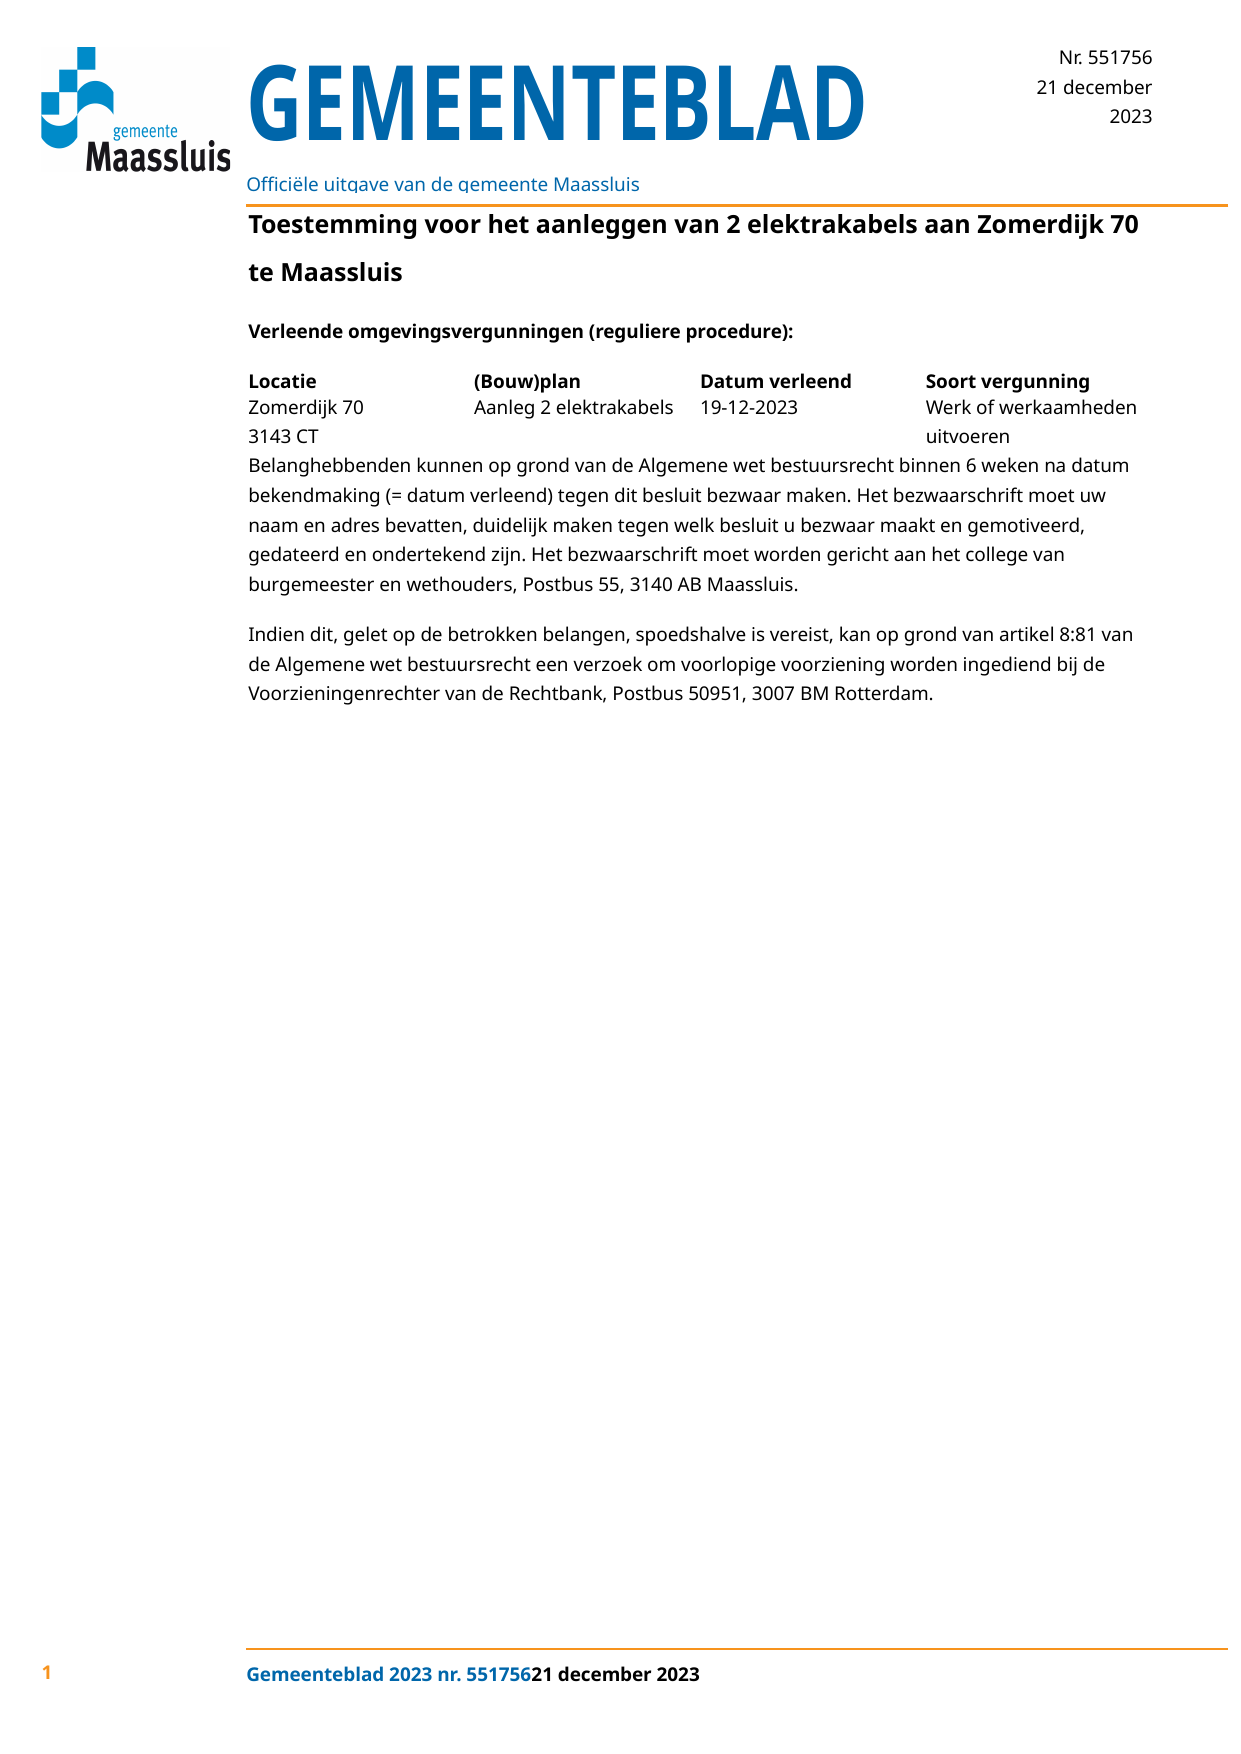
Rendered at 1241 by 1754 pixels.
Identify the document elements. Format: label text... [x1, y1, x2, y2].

table_header (Bouw)plan [474, 369, 700, 394]
text Verleende omgevingsvergunningen (reguliere procedure): [248, 318, 1152, 344]
picture [41, 47, 231, 172]
picture [41, 47, 77, 92]
table_cell Zomerdijk 70 3143 CT [248, 394, 474, 449]
table_header Datum verleend [700, 369, 926, 394]
text Toestemming voor het aanleggen van 2 elektrakabels aan Zomerdijk 70 te Maassluis [248, 207, 1152, 288]
text Belanghebbenden kunnen op grond van de Algemene wet bestuursrecht binnen 6 weken na datum bekendmaking (= datum verleend) tegen dit besluit bezwaar maken. Het bezwaarschrift moet uw naam en adres bevatten, duidelijk maken tegen welk besluit u bezwaar maakt en gemotiveerd, gedateerd en ondertekend zijn. Het bezwaarschrift moet worden gericht aan het college van burgemeester en wethouders, Postbus 55, 3140 AB Maassluis. [248, 453, 1152, 597]
table_cell Aanleg 2 elektrakabels [474, 394, 700, 449]
table_header Soort vergunning [926, 369, 1152, 394]
text Indien dit, gelet op de betrokken belangen, spoedshalve is vereist, kan op grond van artikel 8:81 van de Algemene wet bestuursrecht een verzoek om voorlopige voorziening worden ingediend bij de Voorzieningenrechter van de Rechtbank, Postbus 50951, 3007 BM Rotterdam. [248, 621, 1152, 706]
table_header Locatie [248, 369, 474, 394]
table_cell Werk of werkaamheden uitvoeren [926, 394, 1152, 449]
table_cell 19-12-2023 [700, 394, 926, 449]
